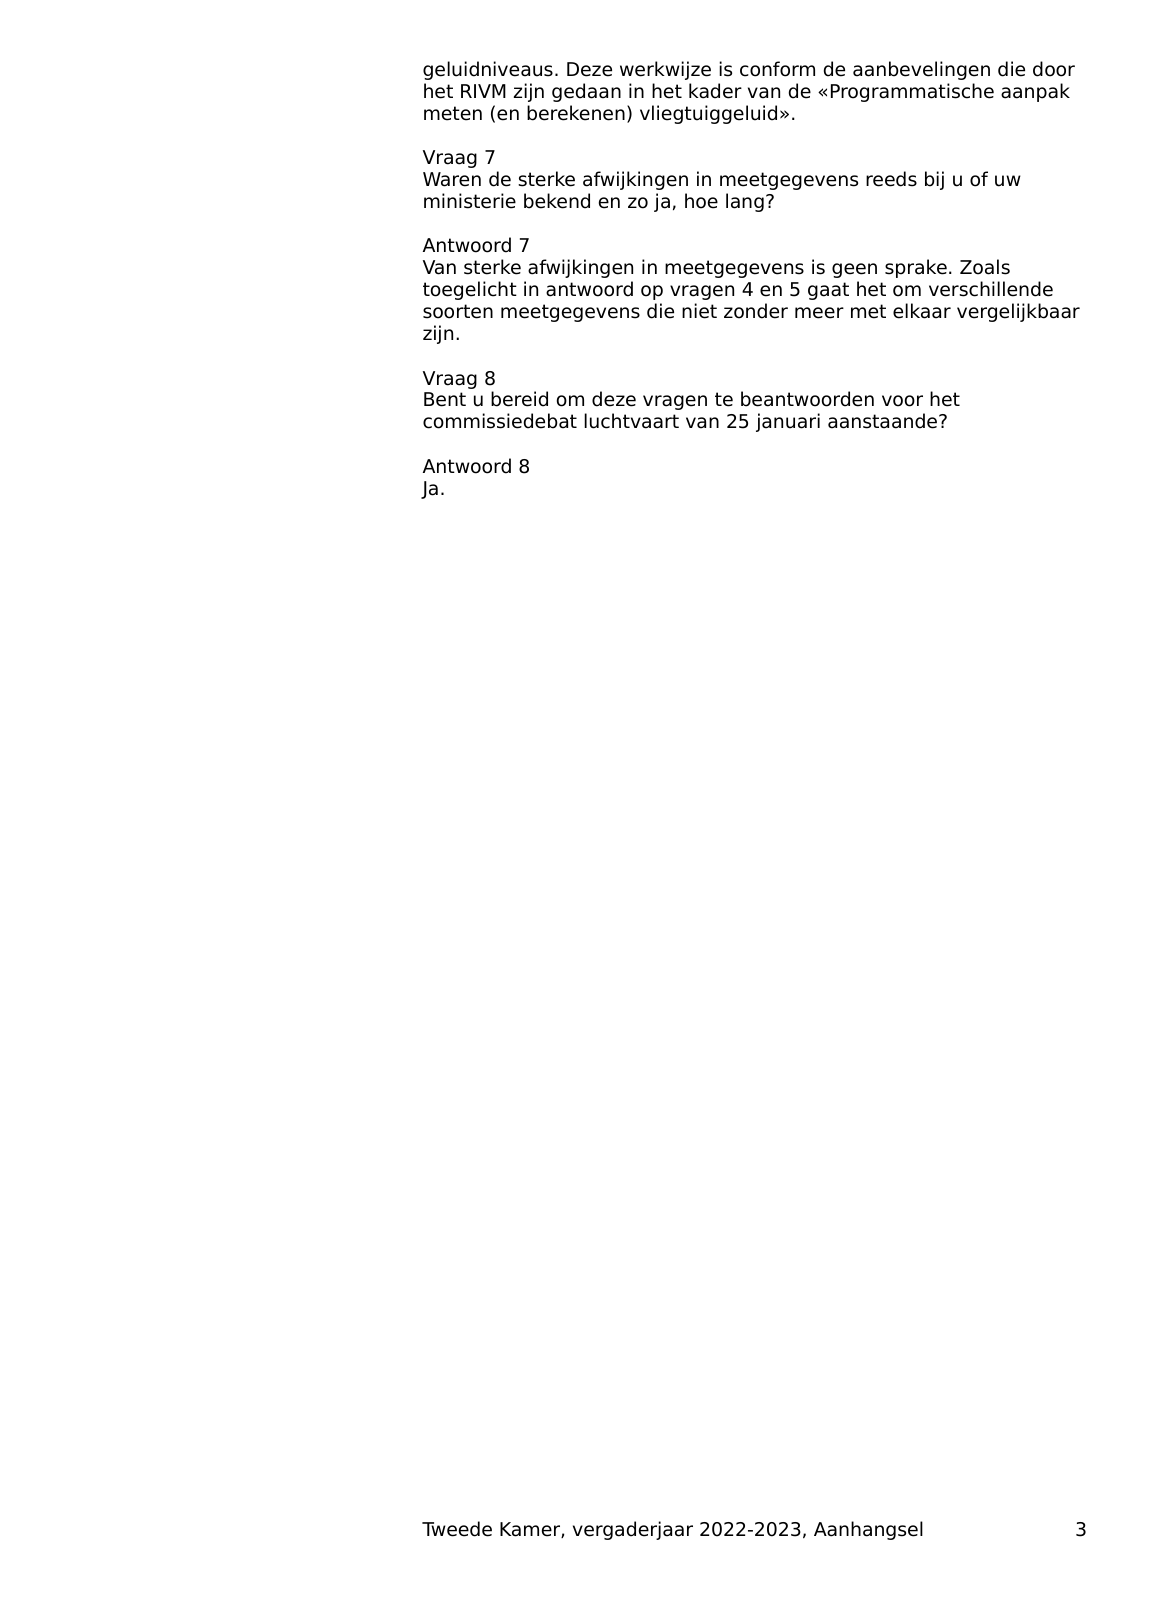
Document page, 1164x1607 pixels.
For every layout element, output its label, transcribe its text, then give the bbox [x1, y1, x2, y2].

text Waren de sterke afwijkingen in meetgegevens reeds bij u of uw ministerie bekend en zo ja, hoe lang? [422, 169, 1087, 213]
text Van sterke afwijkingen in meetgegevens is geen sprake. Zoals toegelicht in antwoord op vragen 4 en 5 gaat het om verschillende soorten meetgegevens die niet zonder meer met elkaar vergelijkbaar zijn. [422, 257, 1087, 345]
text Vraag 8 [422, 367, 1087, 389]
text geluidniveaus. Deze werkwijze is conform de aanbevelingen die door het RIVM zijn gedaan in het kader van de «Programmatische aanpak meten (en berekenen) vliegtuiggeluid». [422, 59, 1087, 125]
text Vraag 7 [422, 147, 1087, 169]
text Bent u bereid om deze vragen te beantwoorden voor het commissiedebat luchtvaart van 25 januari aanstaande? [422, 389, 1087, 433]
text Antwoord 8 [422, 456, 1087, 477]
text Antwoord 7 [422, 235, 1087, 257]
text Ja. [422, 477, 1087, 499]
